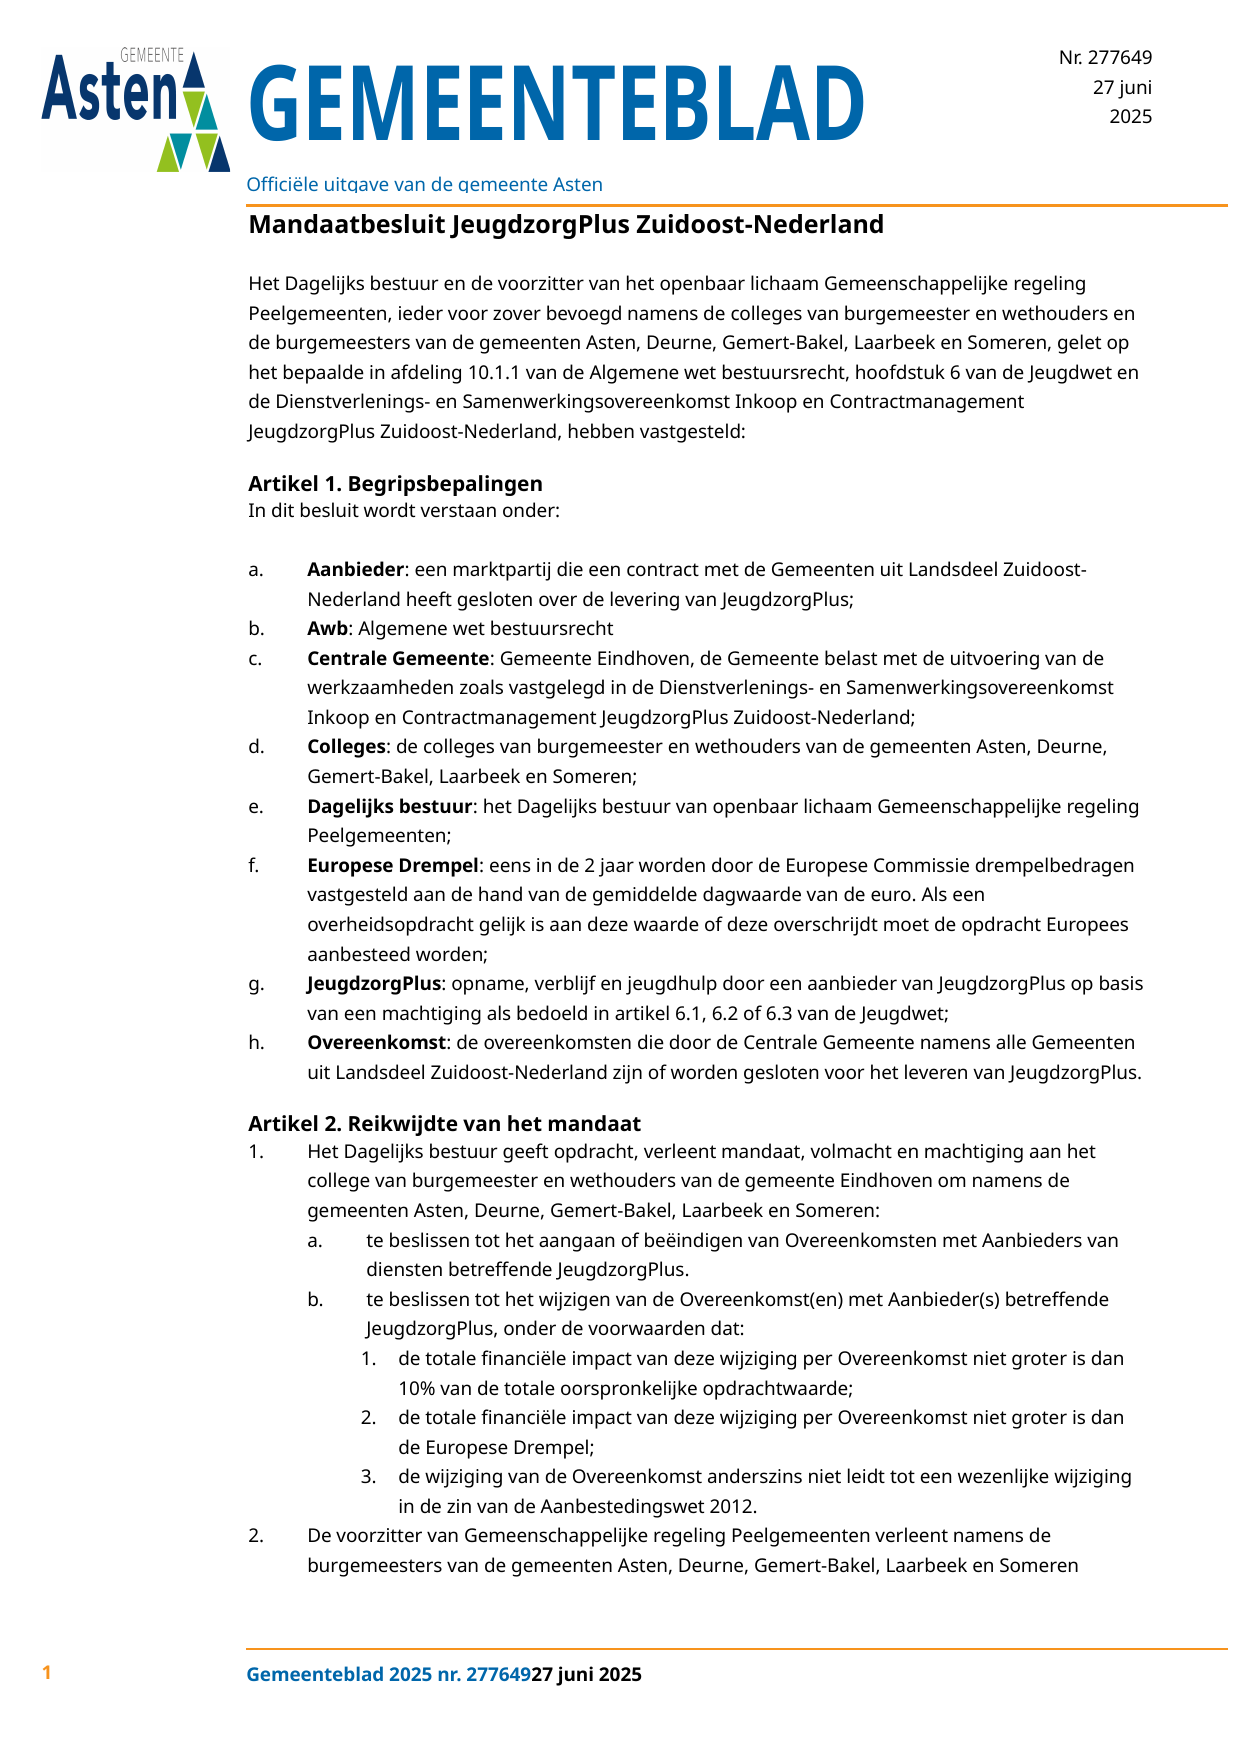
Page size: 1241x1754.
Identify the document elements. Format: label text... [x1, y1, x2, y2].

list Colleges: de colleges van burgemeester en wethouders van de gemeenten Asten, Deurne, Gemert-Bakel, Laarbeek en Someren; [248, 734, 1152, 789]
text Artikel 2. Reikwijdte van het mandaat [248, 1109, 1152, 1138]
text In dit besluit wordt verstaan onder: [248, 497, 1152, 523]
list Aanbieder: een marktpartij die een contract met de Gemeenten uit Landsdeel Zuidoost-Nederland heeft gesloten over de levering van JeugdzorgPlus; [248, 556, 1152, 612]
list Het Dagelijks bestuur geeft opdracht, verleent mandaat, volmacht en machtiging aan het college van burgemeester en wethouders van de gemeente Eindhoven om namens de gemeenten Asten, Deurne, Gemert-Bakel, Laarbeek en Someren: [248, 1138, 1152, 1223]
list Overeenkomst: de overeenkomsten die door de Centrale Gemeente namens alle Gemeenten uit Landsdeel Zuidoost-Nederland zijn of worden gesloten voor het leveren van JeugdzorgPlus. [248, 1029, 1152, 1085]
list Awb: Algemene wet bestuursrecht [248, 615, 1152, 641]
list te beslissen tot het aangaan of beëindigen van Overeenkomsten met Aanbieders van diensten betreffende JeugdzorgPlus. [307, 1227, 1152, 1282]
text Het Dagelijks bestuur en de voorzitter van het openbaar lichaam Gemeenschappelijke regeling Peelgemeenten, ieder voor zover bevoegd namens de colleges van burgemeester en wethouders en de burgemeesters van de gemeenten Asten, Deurne, Gemert-Bakel, Laarbeek en Someren, gelet op het bepaalde in afdeling 10.1.1 van de Algemene wet bestuursrecht, hoofdstuk 6 van de Jeugdwet en de Dienstverlenings- en Samenwerkingsovereenkomst Inkoop en Contractmanagement JeugdzorgPlus Zuidoost-Nederland, hebben vastgesteld: [248, 270, 1152, 444]
list Centrale Gemeente: Gemeente Eindhoven, de Gemeente belast met de uitvoering van de werkzaamheden zoals vastgelegd in de Dienstverlenings- en Samenwerkingsovereenkomst Inkoop en Contractmanagement JeugdzorgPlus Zuidoost-Nederland; [248, 645, 1152, 730]
text Artikel 1. Begripsbepalingen [248, 469, 1152, 497]
list te beslissen tot het wijzigen van de Overeenkomst(en) met Aanbieder(s) betreffende JeugdzorgPlus, onder de voorwaarden dat: [307, 1286, 1152, 1341]
list Europese Drempel: eens in de 2 jaar worden door de Europese Commissie drempelbedragen vastgesteld aan de hand van de gemiddelde dagwaarde van de euro. Als een overheidsopdracht gelijk is aan deze waarde of deze overschrijdt moet de opdracht Europees aanbesteed worden; [248, 852, 1152, 967]
list de totale financiële impact van deze wijziging per Overeenkomst niet groter is dan 10% van de totale oorspronkelijke opdrachtwaarde; [361, 1345, 1152, 1400]
list De voorzitter van Gemeenschappelijke regeling Peelgemeenten verleent namens de burgemeesters van de gemeenten Asten, Deurne, Gemert-Bakel, Laarbeek en Someren [248, 1523, 1152, 1578]
picture [41, 47, 231, 172]
text Mandaatbesluit JeugdzorgPlus Zuidoost-Nederland [248, 207, 1152, 241]
list de totale financiële impact van deze wijziging per Overeenkomst niet groter is dan de Europese Drempel; [361, 1404, 1152, 1459]
list Dagelijks bestuur: het Dagelijks bestuur van openbaar lichaam Gemeenschappelijke regeling Peelgemeenten; [248, 793, 1152, 848]
list JeugdzorgPlus: opname, verblijf en jeugdhulp door een aanbieder van JeugdzorgPlus op basis van een machtiging als bedoeld in artikel 6.1, 6.2 of 6.3 van de Jeugdwet; [248, 970, 1152, 1026]
list de wijziging van de Overeenkomst anderszins niet leidt tot een wezenlijke wijziging in de zin van de Aanbestedingswet 2012. [361, 1463, 1152, 1519]
